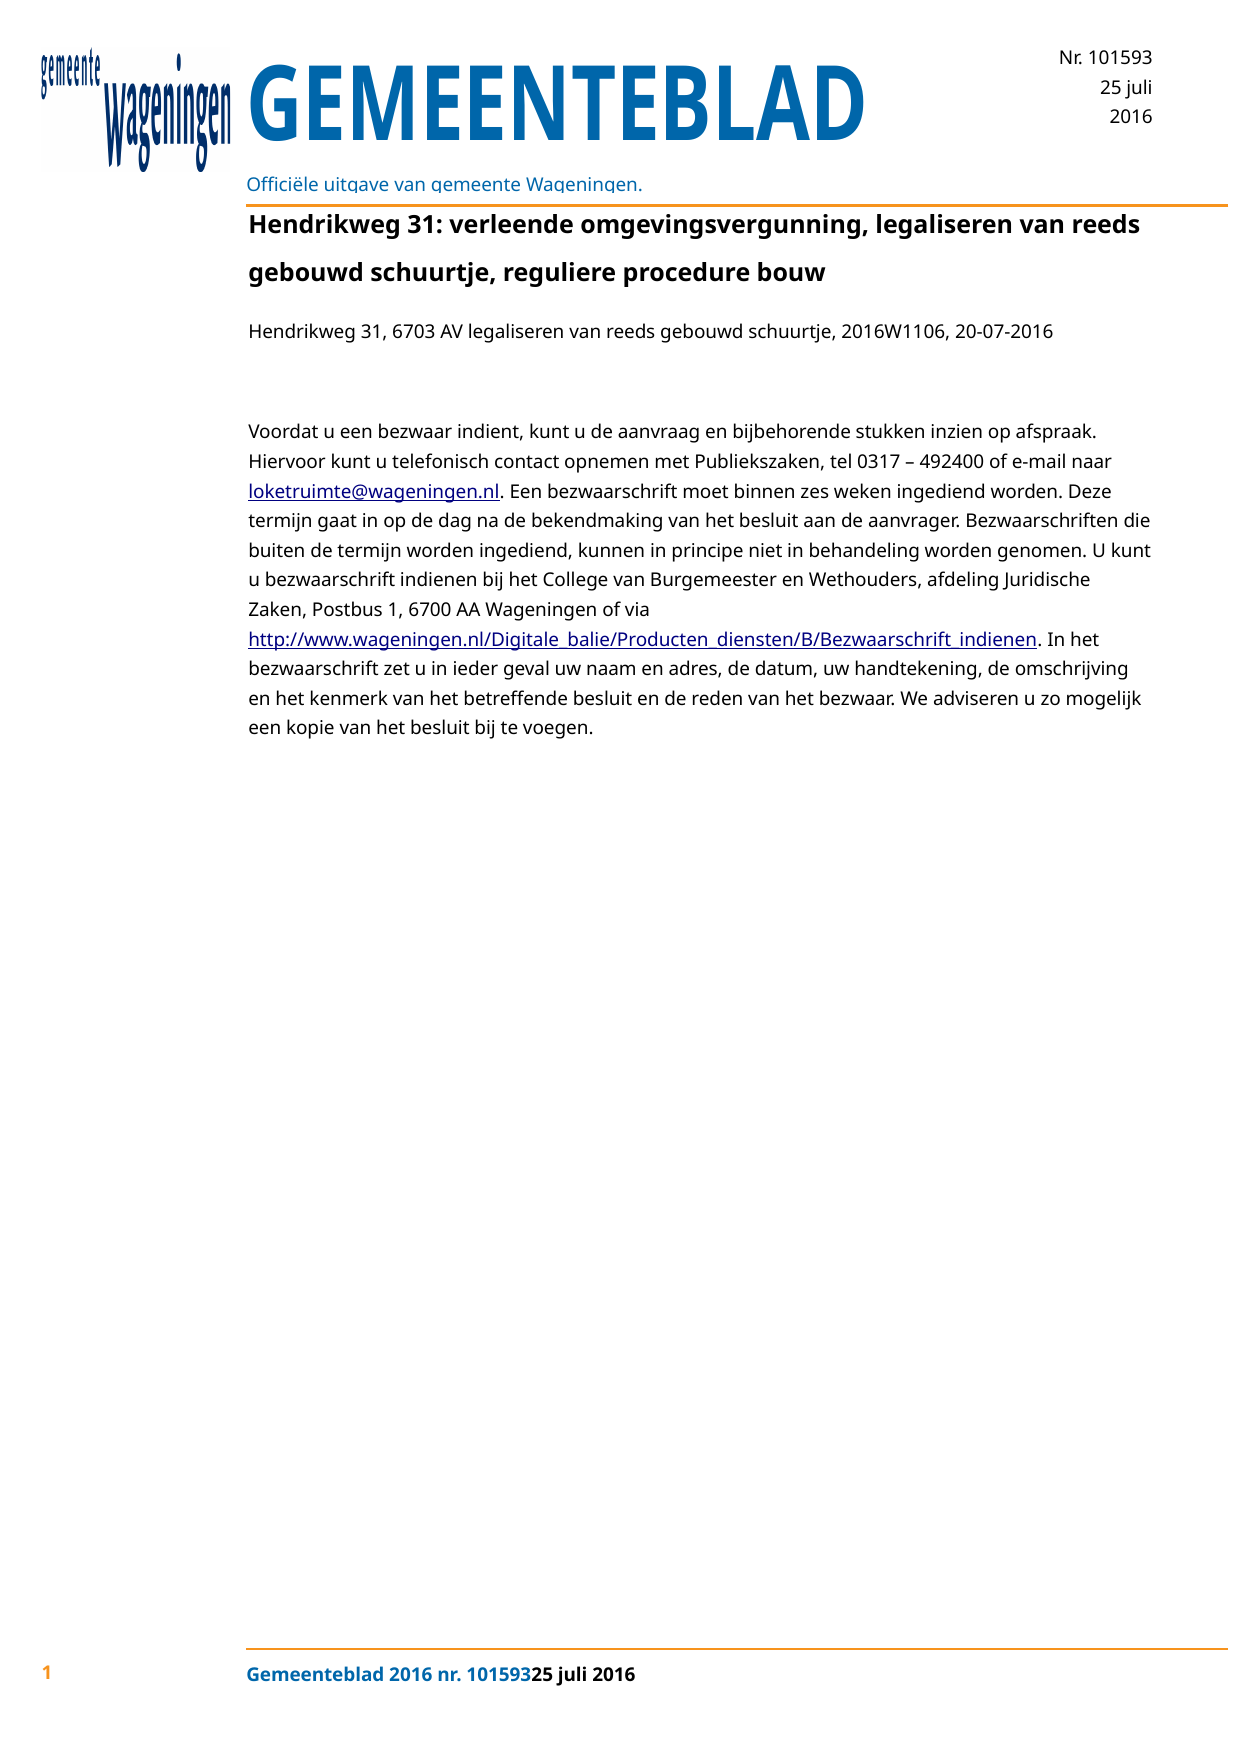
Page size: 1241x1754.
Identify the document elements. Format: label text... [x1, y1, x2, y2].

text Voordat u een bezwaar indient, kunt u de aanvraag en bijbehorende stukken inzien op afspraak. Hiervoor kunt u telefonisch contact opnemen met Publiekszaken, tel 0317 – 492400 of e-mail naar loketruimte@wageningen.nl. Een bezwaarschrift moet binnen zes weken ingediend worden. Deze termijn gaat in op de dag na de bekendmaking van het besluit aan de aanvrager. Bezwaarschriften die buiten de termijn worden ingediend, kunnen in principe niet in behandeling worden genomen. U kunt u bezwaarschrift indienen bij het College van Burgemeester en Wethouders, afdeling Juridische Zaken, Postbus 1, 6700 AA Wageningen of via http://www.wageningen.nl/Digitale_balie/Producten_diensten/B/Bezwaarschrift_indienen. In het bezwaarschrift zet u in ieder geval uw naam en adres, de datum, uw handtekening, de omschrijving en het kenmerk van het betreffende besluit en de reden van het bezwaar. We adviseren u zo mogelijk een kopie van het besluit bij te voegen. [248, 419, 1152, 740]
picture [41, 47, 231, 172]
text Hendrikweg 31: verleende omgevingsvergunning, legaliseren van reeds gebouwd schuurtje, reguliere procedure bouw [248, 207, 1152, 288]
text Hendrikweg 31, 6703 AV legaliseren van reeds gebouwd schuurtje, 2016W1106, 20-07-2016 [248, 318, 1152, 344]
